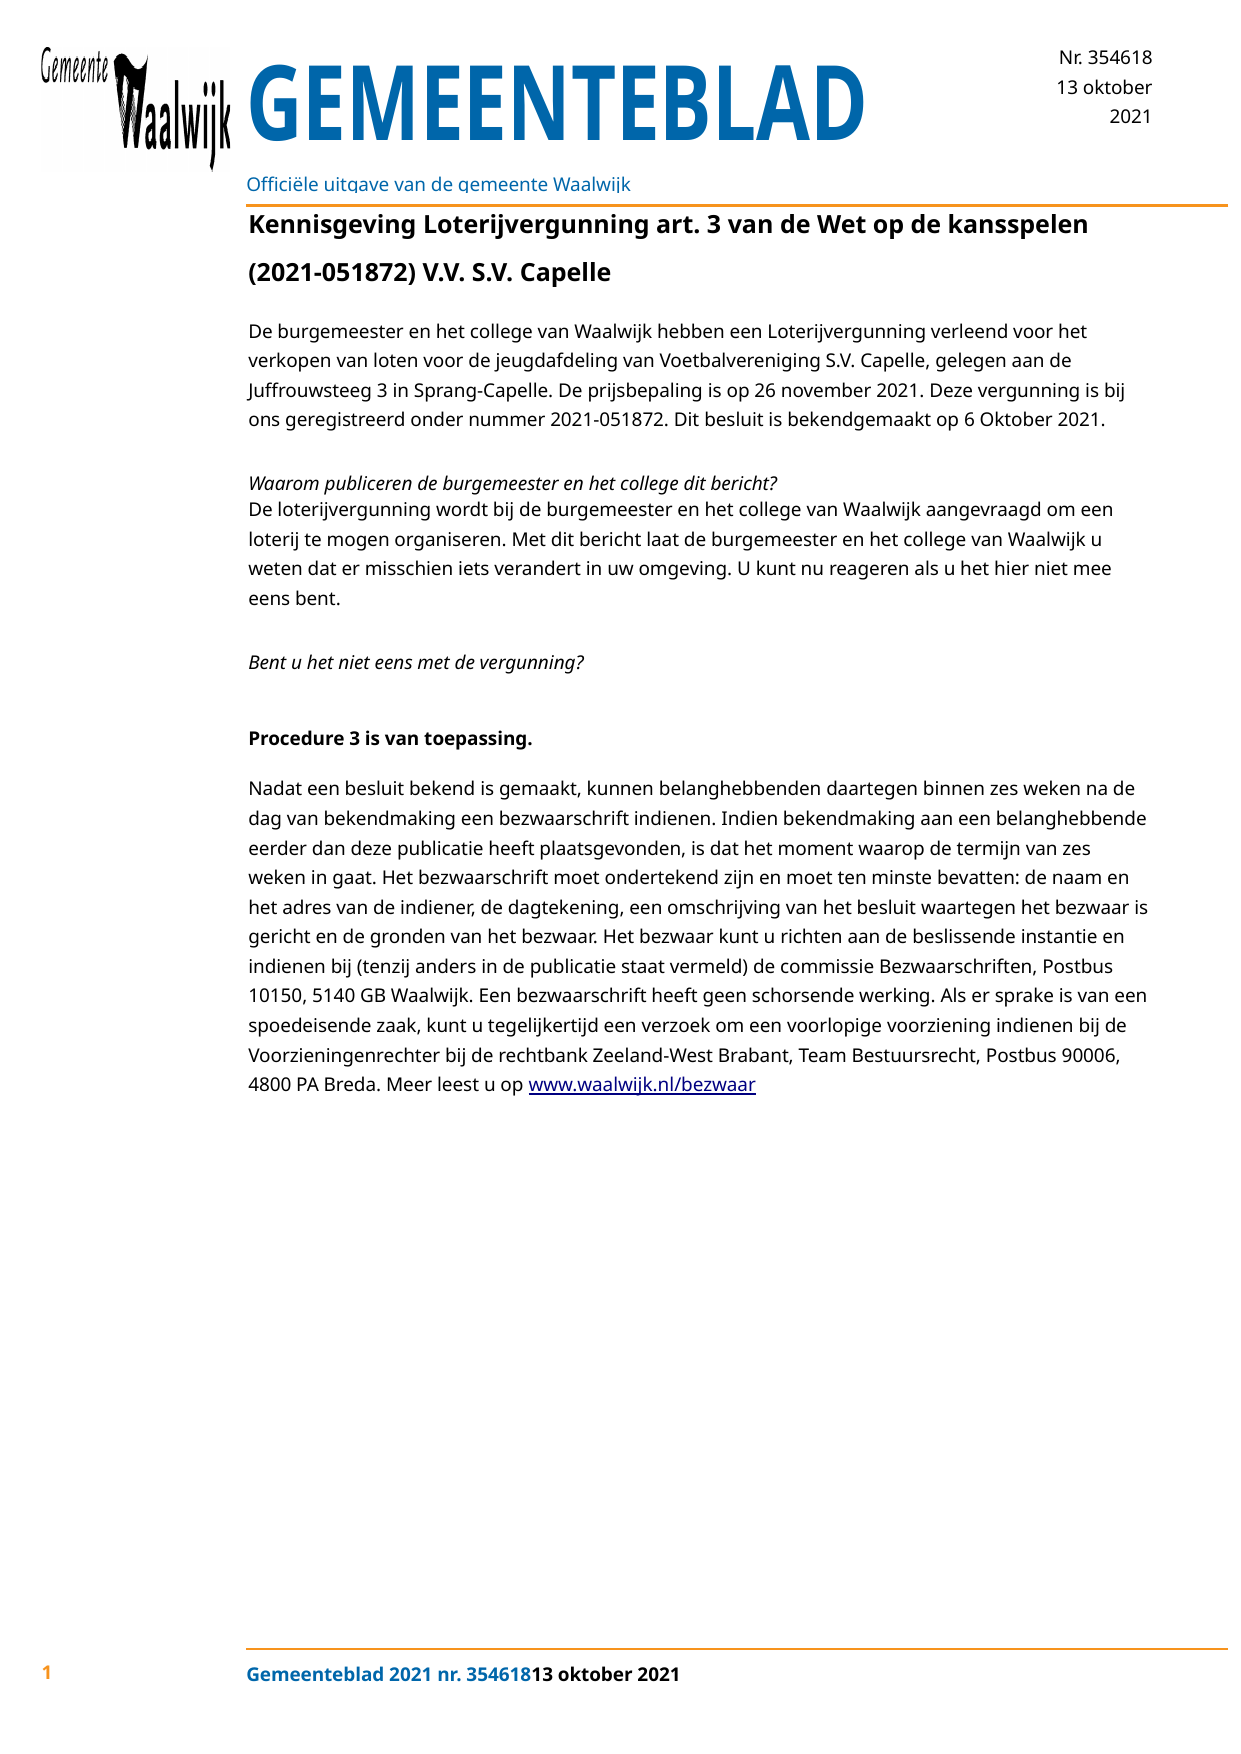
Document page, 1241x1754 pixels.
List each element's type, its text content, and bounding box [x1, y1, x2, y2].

text Bent u het niet eens met de vergunning? [248, 649, 1152, 675]
text De loterijvergunning wordt bij de burgemeester en het college van Waalwijk aangevraagd om een loterij te mogen organiseren. Met dit bericht laat de burgemeester en het college van Waalwijk u weten dat er misschien iets verandert in uw omgeving. U kunt nu reageren als u het hier niet mee eens bent. [248, 496, 1152, 611]
picture [41, 47, 231, 172]
text Waarom publiceren de burgemeester en het college dit bericht? [248, 471, 1152, 496]
text De burgemeester en het college van Waalwijk hebben een Loterijvergunning verleend voor het verkopen van loten voor de jeugdafdeling van Voetbalvereniging S.V. Capelle, gelegen aan de Juffrouwsteeg 3 in Sprang-Capelle. De prijsbepaling is op 26 november 2021. Deze vergunning is bij ons geregistreerd onder nummer 2021-051872. Dit besluit is bekendgemaakt op 6 Oktober 2021. [248, 318, 1152, 432]
text Procedure 3 is van toepassing. [248, 725, 1152, 751]
text Nadat een besluit bekend is gemaakt, kunnen belanghebbenden daartegen binnen zes weken na de dag van bekendmaking een bezwaarschrift indienen. Indien bekendmaking aan een belanghebbende eerder dan deze publicatie heeft plaatsgevonden, is dat het moment waarop de termijn van zes weken in gaat. Het bezwaarschrift moet ondertekend zijn en moet ten minste bevatten: de naam en het adres van de indiener, de dagtekening, een omschrijving van het besluit waartegen het bezwaar is gericht en de gronden van het bezwaar. Het bezwaar kunt u richten aan de beslissende instantie en indienen bij (tenzij anders in de publicatie staat vermeld) de commissie Bezwaarschriften, Postbus 10150, 5140 GB Waalwijk. Een bezwaarschrift heeft geen schorsende werking. Als er sprake is van een spoedeisende zaak, kunt u tegelijkertijd een verzoek om een voorlopige voorziening indienen bij de Voorzieningenrechter bij de rechtbank Zeeland-West Brabant, Team Bestuursrecht, Postbus 90006, 4800 PA Breda. Meer leest u op www.waalwijk.nl/bezwaar [248, 776, 1152, 1097]
text Kennisgeving Loterijvergunning art. 3 van de Wet op de kansspelen (2021-051872) V.V. S.V. Capelle [248, 207, 1152, 288]
